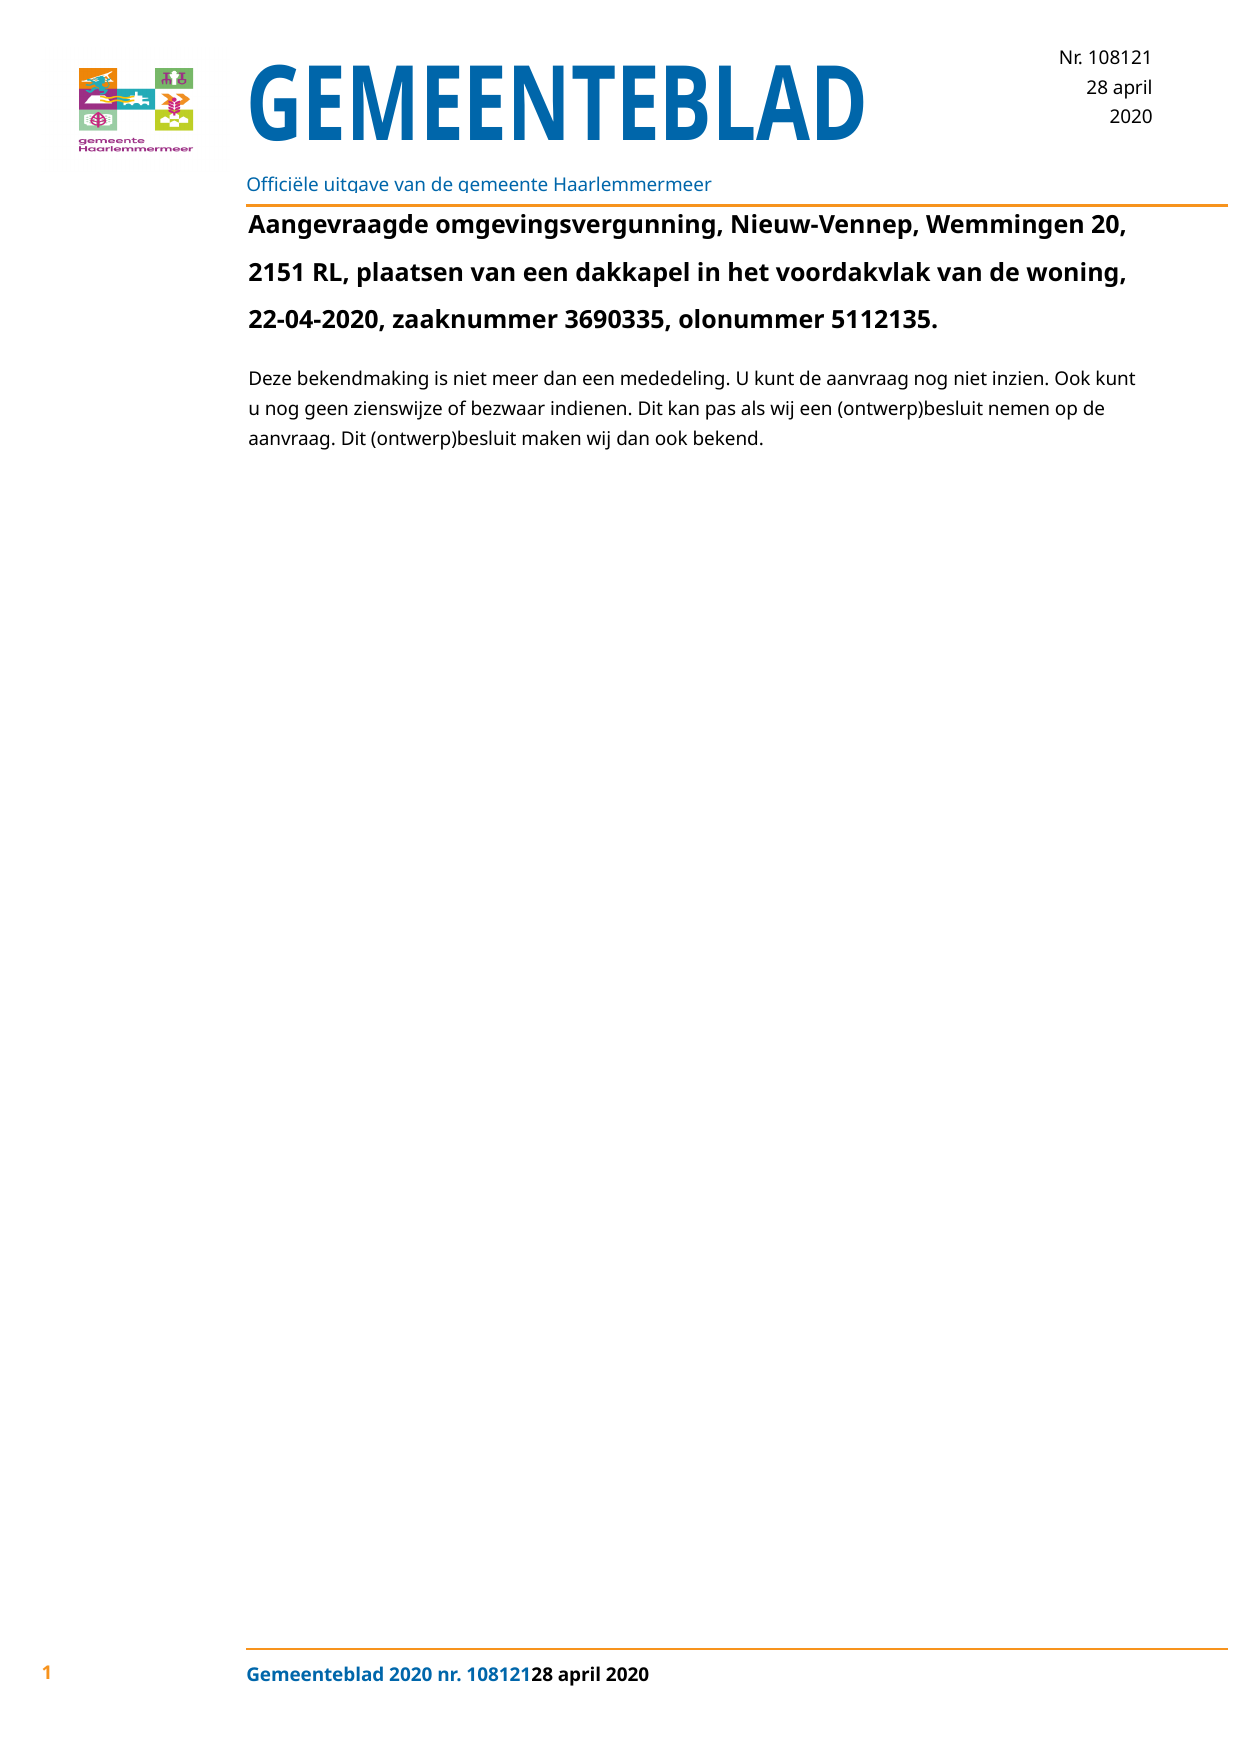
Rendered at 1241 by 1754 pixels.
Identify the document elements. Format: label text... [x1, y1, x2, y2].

picture [41, 47, 231, 172]
text Aangevraagde omgevingsvergunning, Nieuw-Vennep, Wemmingen 20, 2151 RL, plaatsen van een dakkapel in het voordakvlak van de woning, 22-04-2020, zaaknummer 3690335, olonummer 5112135. [248, 207, 1152, 336]
text Deze bekendmaking is niet meer dan een mededeling. U kunt de aanvraag nog niet inzien. Ook kunt u nog geen zienswijze of bezwaar indienen. Dit kan pas als wij een (ontwerp)besluit nemen op de aanvraag. Dit (ontwerp)besluit maken wij dan ook bekend. [248, 366, 1152, 450]
